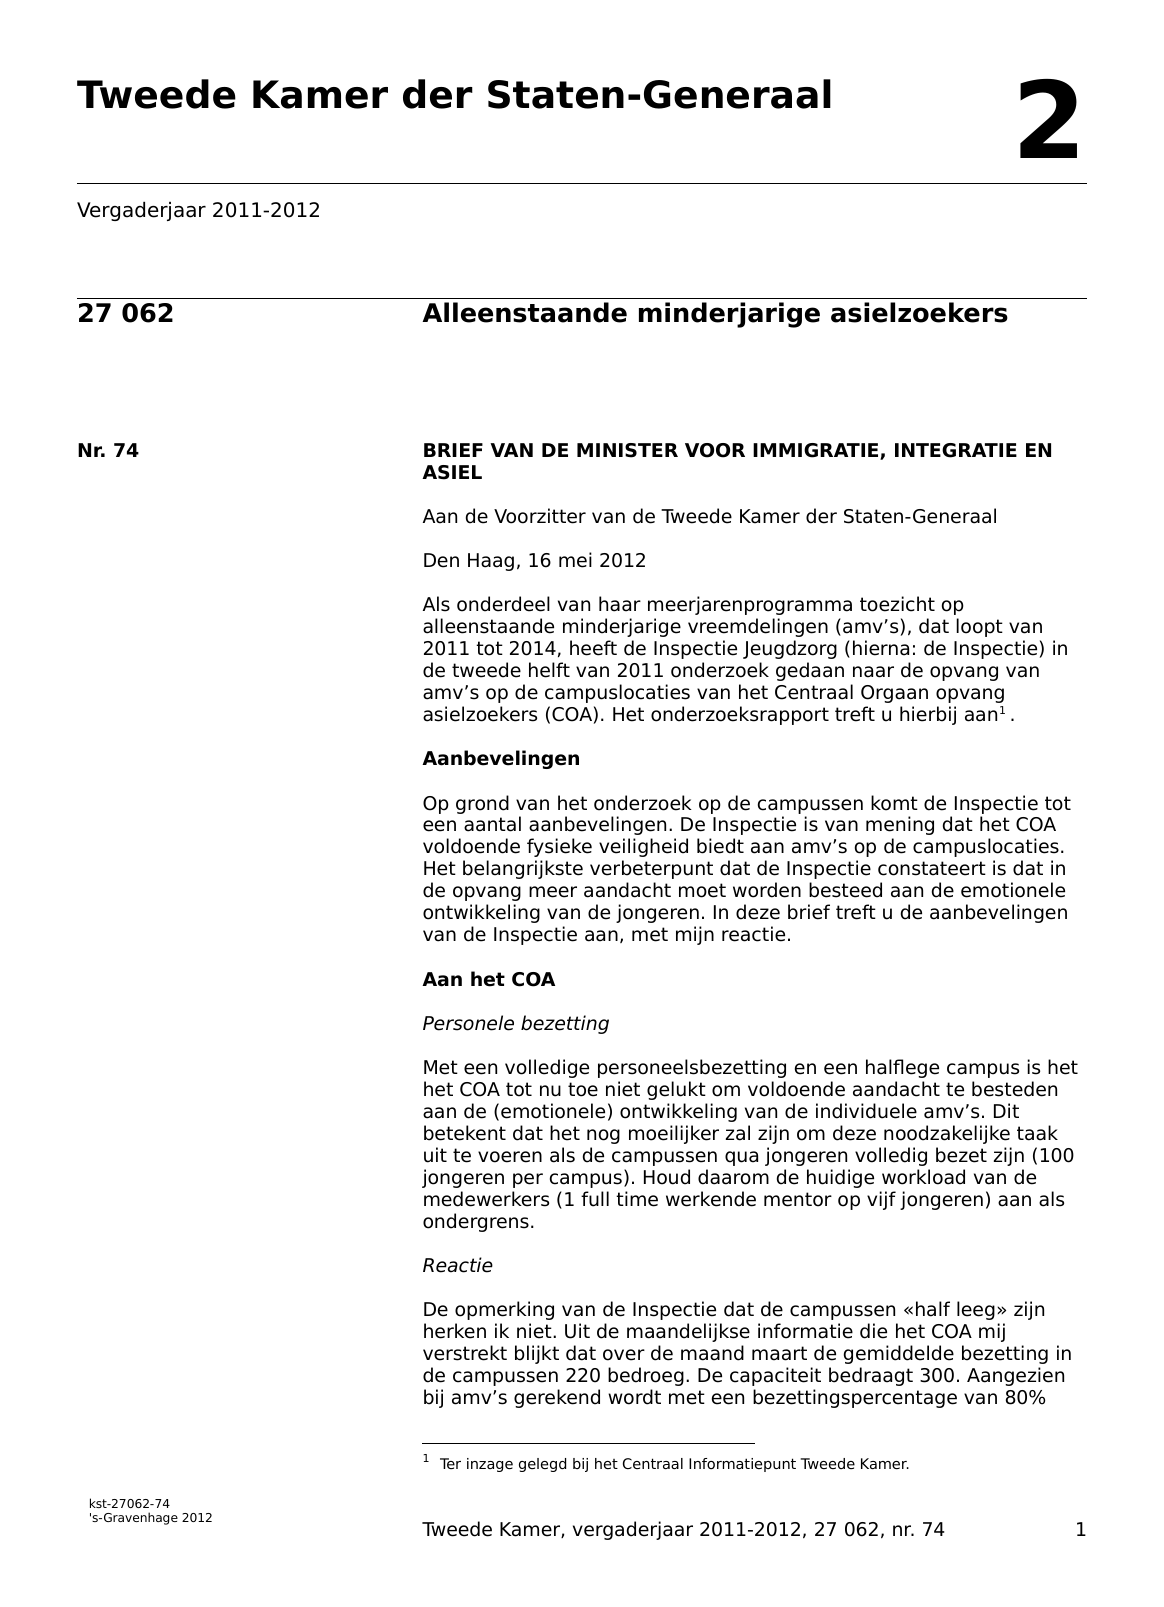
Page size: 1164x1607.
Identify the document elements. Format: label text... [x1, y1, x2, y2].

text De opmerking van de Inspectie dat de campussen «half leeg» zijn herken ik niet. Uit de maandelijkse informatie die het COA mij verstrekt blijkt dat over de maand maart de gemiddelde bezetting in de campussen 220 bedroeg. De capaciteit bedraagt 300. Aangezien bij amv’s gerekend wordt met een bezettingspercentage van 80% [422, 1299, 1087, 1409]
text Den Haag, 16 mei 2012 [422, 550, 1087, 572]
table_cell Vergaderjaar 2011-2012 [77, 184, 1087, 298]
subtitle Reactie [422, 1255, 1087, 1277]
table_header Tweede Kamer der Staten-Generaal [77, 59, 886, 183]
subtitle Aan het COA [422, 968, 1087, 990]
text 's-Gravenhage 2012 [88, 1511, 323, 1525]
text Op grond van het onderzoek op de campussen komt de Inspectie tot een aantal aanbevelingen. De Inspectie is van mening dat het COA voldoende fysieke veiligheid biedt aan amv’s op de campuslocaties. Het belangrijkste verbeterpunt dat de Inspectie constateert is dat in de opvang meer aandacht moet worden besteed aan de emotionele ontwikkeling van de jongeren. In deze brief treft u de aanbevelingen van de Inspectie aan, met mijn reactie. [422, 792, 1087, 946]
text Aan de Voorzitter van de Tweede Kamer der Staten-Generaal [422, 506, 1087, 528]
text kst-27062-74 [88, 1497, 323, 1511]
text Als onderdeel van haar meerjarenprogramma toezicht op alleenstaande minderjarige vreemdelingen (amv’s), dat loopt van 2011 tot 2014, heeft de Inspectie Jeugdzorg (hierna: de Inspectie) in de tweede helft van 2011 onderzoek gedaan naar de opvang van amv’s op de campuslocaties van het Centraal Orgaan opvang asielzoekers (COA). Het onderzoeksrapport treft u hierbij aan. [422, 594, 1087, 726]
text Met een volledige personeelsbezetting en een halflege campus is het het COA tot nu toe niet gelukt om voldoende aandacht te besteden aan de (emotionele) ontwikkeling van de individuele amv’s. Dit betekent dat het nog moeilijker zal zijn om deze noodzakelijke taak uit te voeren als de campussen qua jongeren volledig bezet zijn (100 jongeren per campus). Houd daarom de huidige workload van de medewerkers (1 full time werkende mentor op vijf jongeren) aan als ondergrens. [422, 1057, 1087, 1233]
subtitle 27 062 Alleenstaande minderjarige asielzoekers [77, 299, 1087, 329]
subtitle Personele bezetting [422, 1013, 1087, 1034]
table_header 2 [886, 59, 1087, 183]
subtitle Nr. 74 BRIEF VAN DE MINISTER VOOR IMMIGRATIE, INTEGRATIE EN ASIEL [77, 440, 1087, 484]
text Ter inzage gelegd bij het Centraal Informatiepunt Tweede Kamer. [422, 1452, 1087, 1474]
subtitle Aanbevelingen [422, 748, 1087, 770]
